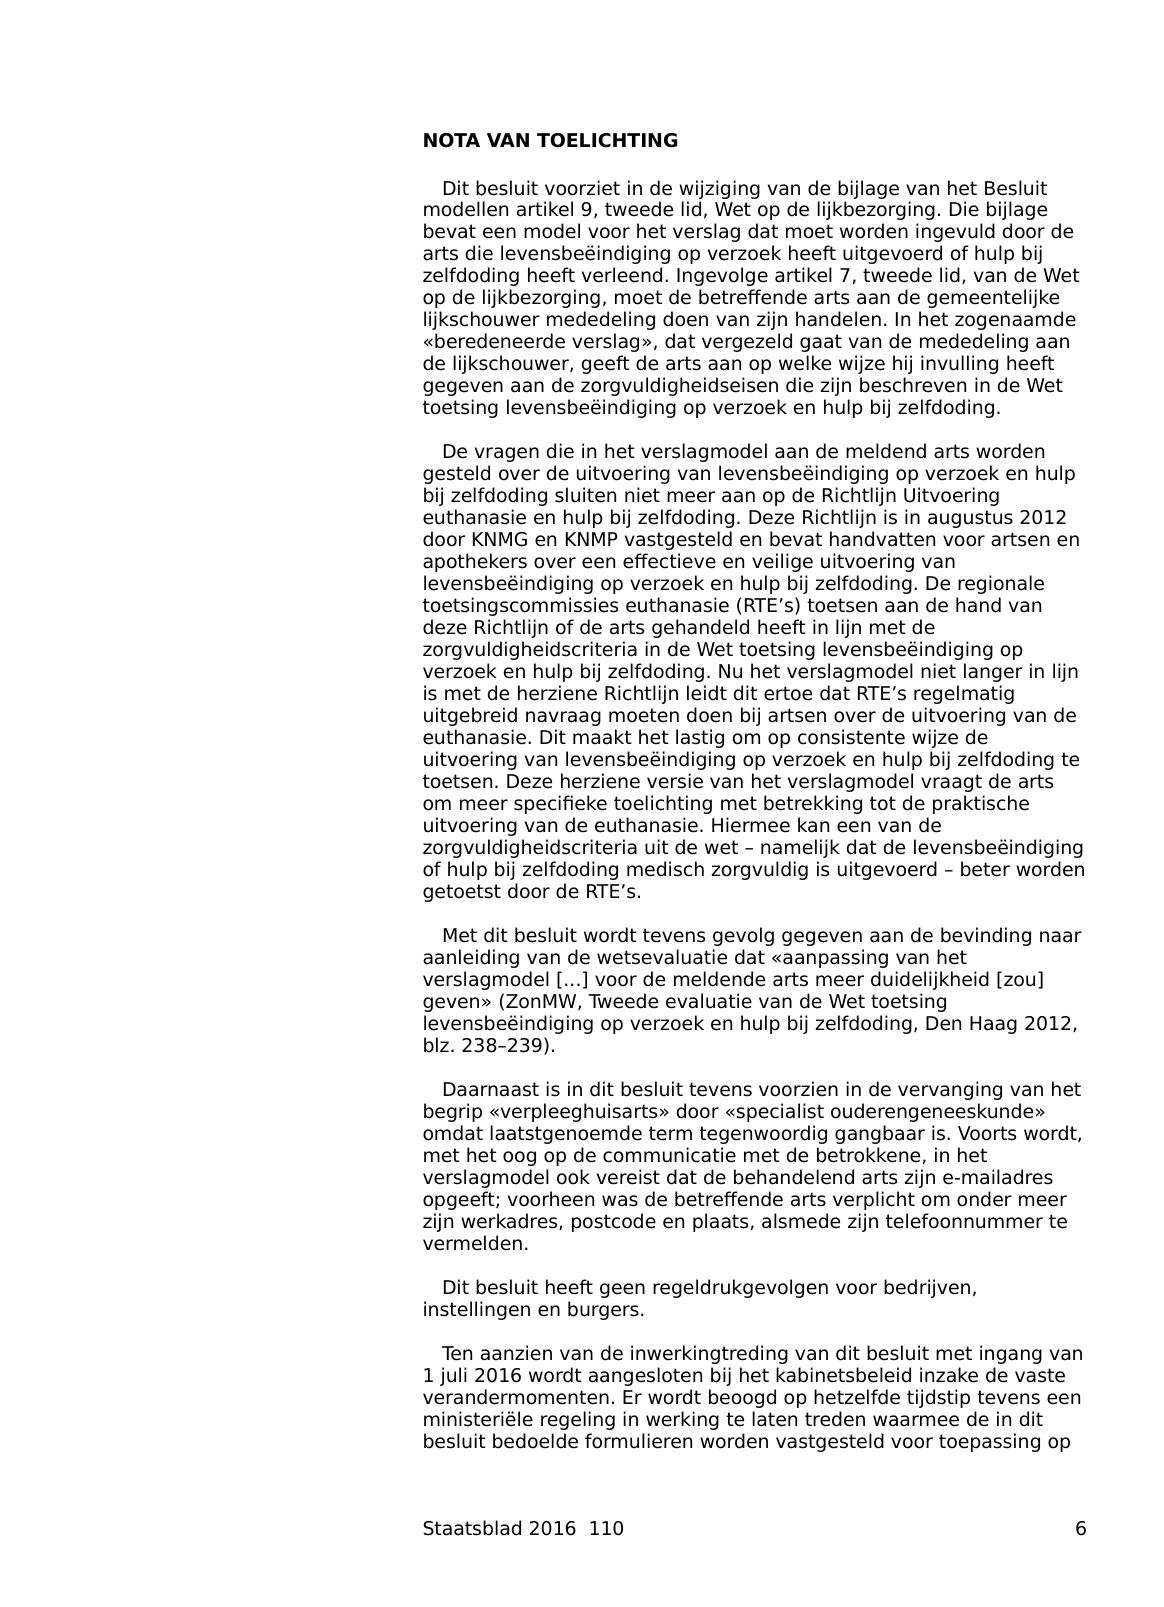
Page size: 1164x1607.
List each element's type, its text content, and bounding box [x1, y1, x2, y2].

text Daarnaast is in dit besluit tevens voorzien in de vervanging van het begrip «verpleeghuisarts» door «specialist ouderengeneeskunde» omdat laatstgenoemde term tegenwoordig gangbaar is. Voorts wordt, met het oog op de communicatie met de betrokkene, in het verslagmodel ook vereist dat de behandelend arts zijn e-mailadres opgeeft; voorheen was de betreffende arts verplicht om onder meer zijn werkadres, postcode en plaats, alsmede zijn telefoonnummer te vermelden. [422, 1079, 1087, 1255]
text Dit besluit voorziet in de wijziging van de bijlage van het Besluit modellen artikel 9, tweede lid, Wet op de lijkbezorging. Die bijlage bevat een model voor het verslag dat moet worden ingevuld door de arts die levensbeëindiging op verzoek heeft uitgevoerd of hulp bij zelfdoding heeft verleend. Ingevolge artikel 7, tweede lid, van de Wet op de lijkbezorging, moet de betreffende arts aan de gemeentelijke lijkschouwer mededeling doen van zijn handelen. In het zogenaamde «beredeneerde verslag», dat vergezeld gaat van de mededeling aan de lijkschouwer, geeft de arts aan op welke wijze hij invulling heeft gegeven aan de zorgvuldigheidseisen die zijn beschreven in de Wet toetsing levensbeëindiging op verzoek en hulp bij zelfdoding. [422, 177, 1087, 419]
text Dit besluit heeft geen regeldrukgevolgen voor bedrijven, instellingen en burgers. [422, 1277, 1087, 1321]
text De vragen die in het verslagmodel aan de meldend arts worden gesteld over de uitvoering van levensbeëindiging op verzoek en hulp bij zelfdoding sluiten niet meer aan op de Richtlijn Uitvoering euthanasie en hulp bij zelfdoding. Deze Richtlijn is in augustus 2012 door KNMG en KNMP vastgesteld en bevat handvatten voor artsen en apothekers over een effectieve en veilige uitvoering van levensbeëindiging op verzoek en hulp bij zelfdoding. De regionale toetsingscommissies euthanasie (RTE’s) toetsen aan de hand van deze Richtlijn of de arts gehandeld heeft in lijn met de zorgvuldigheidscriteria in de Wet toetsing levensbeëindiging op verzoek en hulp bij zelfdoding. Nu het verslagmodel niet langer in lijn is met de herziene Richtlijn leidt dit ertoe dat RTE’s regelmatig uitgebreid navraag moeten doen bij artsen over de uitvoering van de euthanasie. Dit maakt het lastig om op consistente wijze de uitvoering van levensbeëindiging op verzoek en hulp bij zelfdoding te toetsen. Deze herziene versie van het verslagmodel vraagt de arts om meer specifieke toelichting met betrekking tot de praktische uitvoering van de euthanasie. Hiermee kan een van de zorgvuldigheidscriteria uit de wet – namelijk dat de levensbeëindiging of hulp bij zelfdoding medisch zorgvuldig is uitgevoerd – beter worden getoetst door de RTE’s. [422, 441, 1087, 903]
text Met dit besluit wordt tevens gevolg gegeven aan de bevinding naar aanleiding van de wetsevaluatie dat «aanpassing van het verslagmodel [...] voor de meldende arts meer duidelijkheid [zou] geven» (ZonMW, Tweede evaluatie van de Wet toetsing levensbeëindiging op verzoek en hulp bij zelfdoding, Den Haag 2012, blz. 238–239). [422, 925, 1087, 1057]
subtitle NOTA VAN TOELICHTING [422, 130, 1087, 152]
text Ten aanzien van de inwerkingtreding van dit besluit met ingang van 1 juli 2016 wordt aangesloten bij het kabinetsbeleid inzake de vaste verandermomenten. Er wordt beoogd op hetzelfde tijdstip tevens een ministeriële regeling in werking te laten treden waarmee de in dit besluit bedoelde formulieren worden vastgesteld voor toepassing op [422, 1343, 1087, 1453]
